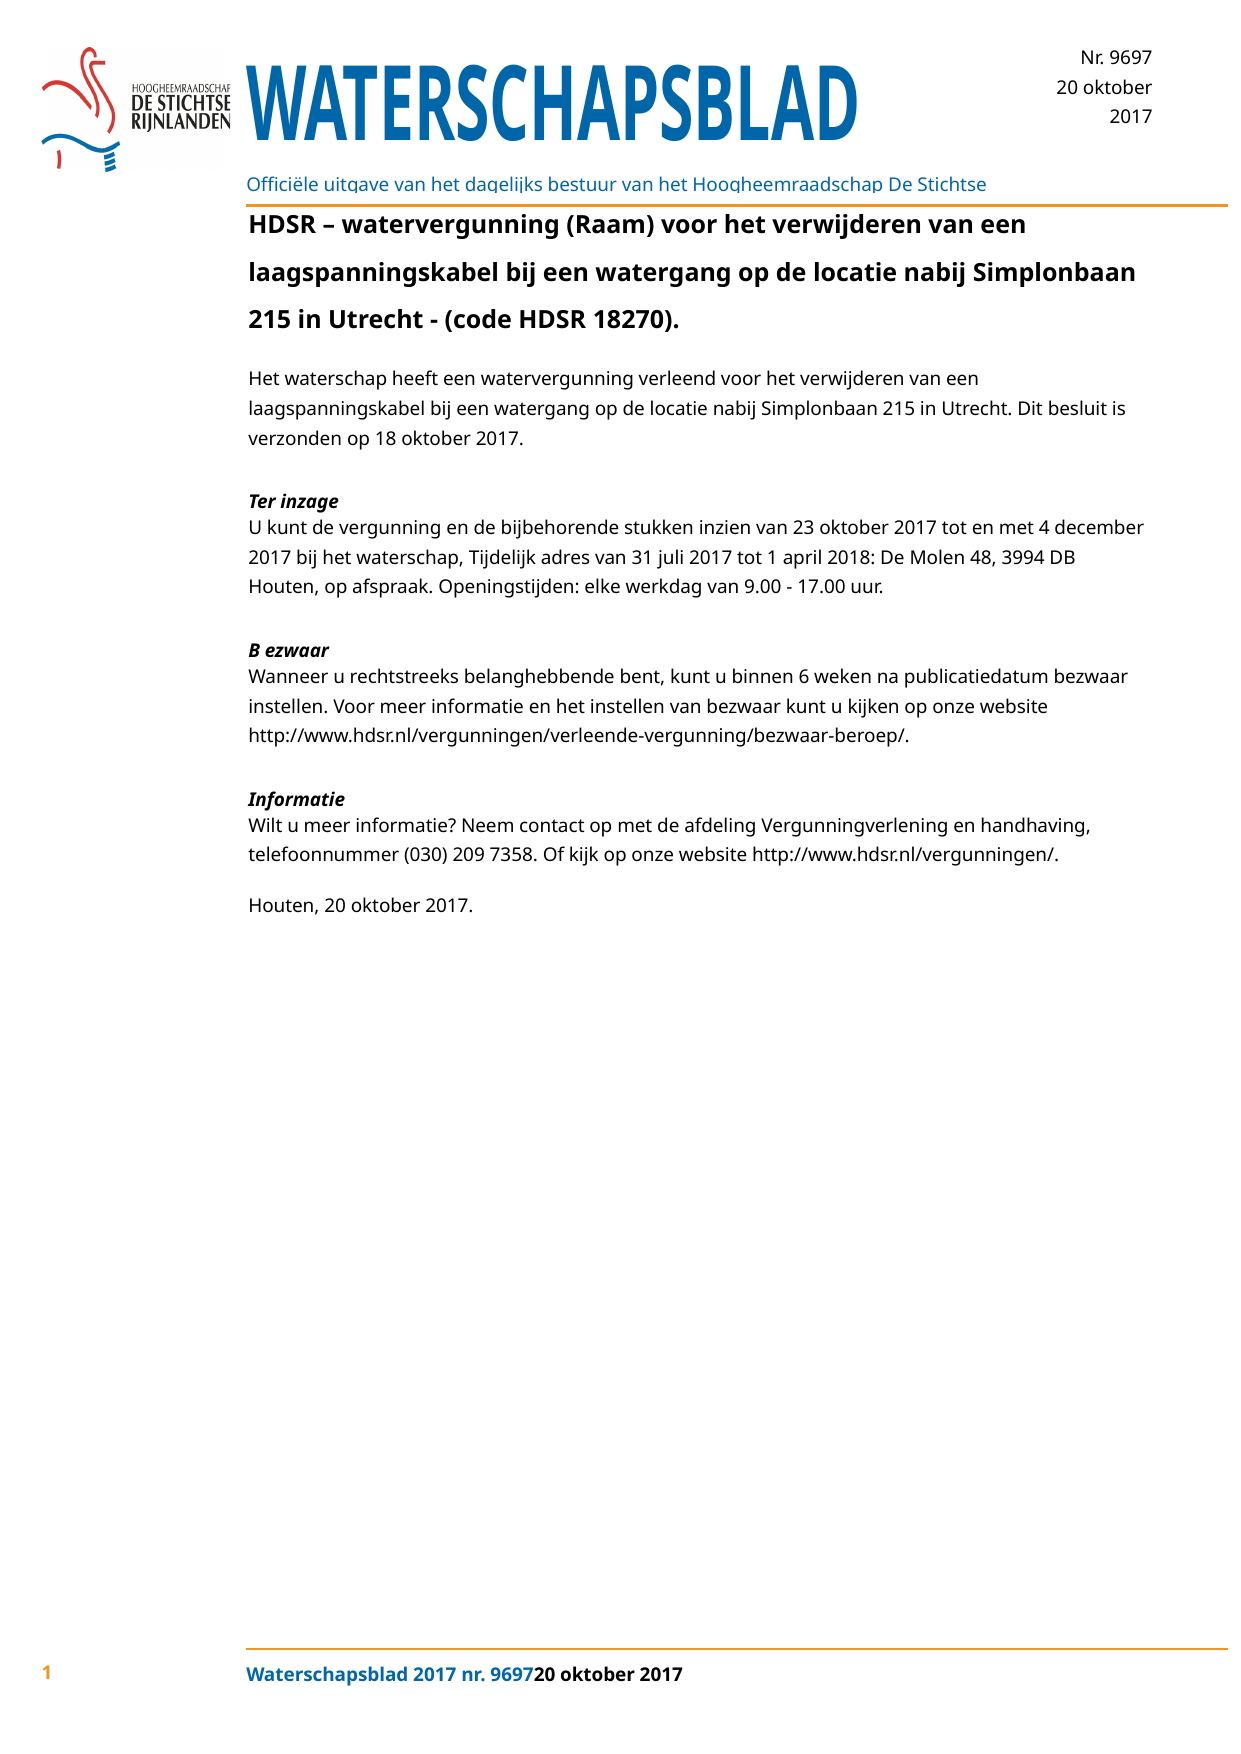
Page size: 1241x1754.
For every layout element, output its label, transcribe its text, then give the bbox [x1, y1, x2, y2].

text Wanneer u rechtstreeks belanghebbende bent, kunt u binnen 6 weken na publicatiedatum bezwaar instellen. Voor meer informatie en het instellen van bezwaar kunt u kijken op onze website http://www.hdsr.nl/vergunningen/verleende-vergunning/bezwaar-beroep/. [248, 663, 1152, 748]
text Houten, 20 oktober 2017. [248, 892, 1152, 918]
text Wilt u meer informatie? Neem contact op met de afdeling Vergunningverlening en handhaving, telefoonnummer (030) 209 7358. Of kijk op onze website http://www.hdsr.nl/vergunningen/. [248, 812, 1152, 867]
text Informatie [248, 786, 1152, 812]
picture [41, 47, 231, 172]
text HDSR – watervergunning (Raam) voor het verwijderen van een laagspanningskabel bij een watergang op de locatie nabij Simplonbaan 215 in Utrecht - (code HDSR 18270). [248, 207, 1152, 336]
text Het waterschap heeft een watervergunning verleend voor het verwijderen van een laagspanningskabel bij een watergang op de locatie nabij Simplonbaan 215 in Utrecht. Dit besluit is verzonden op 18 oktober 2017. [248, 366, 1152, 450]
text B ezwaar [248, 637, 1152, 663]
text Ter inzage [248, 489, 1152, 514]
text U kunt de vergunning en de bijbehorende stukken inzien van 23 oktober 2017 tot en met 4 december 2017 bij het waterschap, Tijdelijk adres van 31 juli 2017 tot 1 april 2018: De Molen 48, 3994 DB Houten, op afspraak. Openingstijden: elke werkdag van 9.00 - 17.00 uur. [248, 514, 1152, 599]
